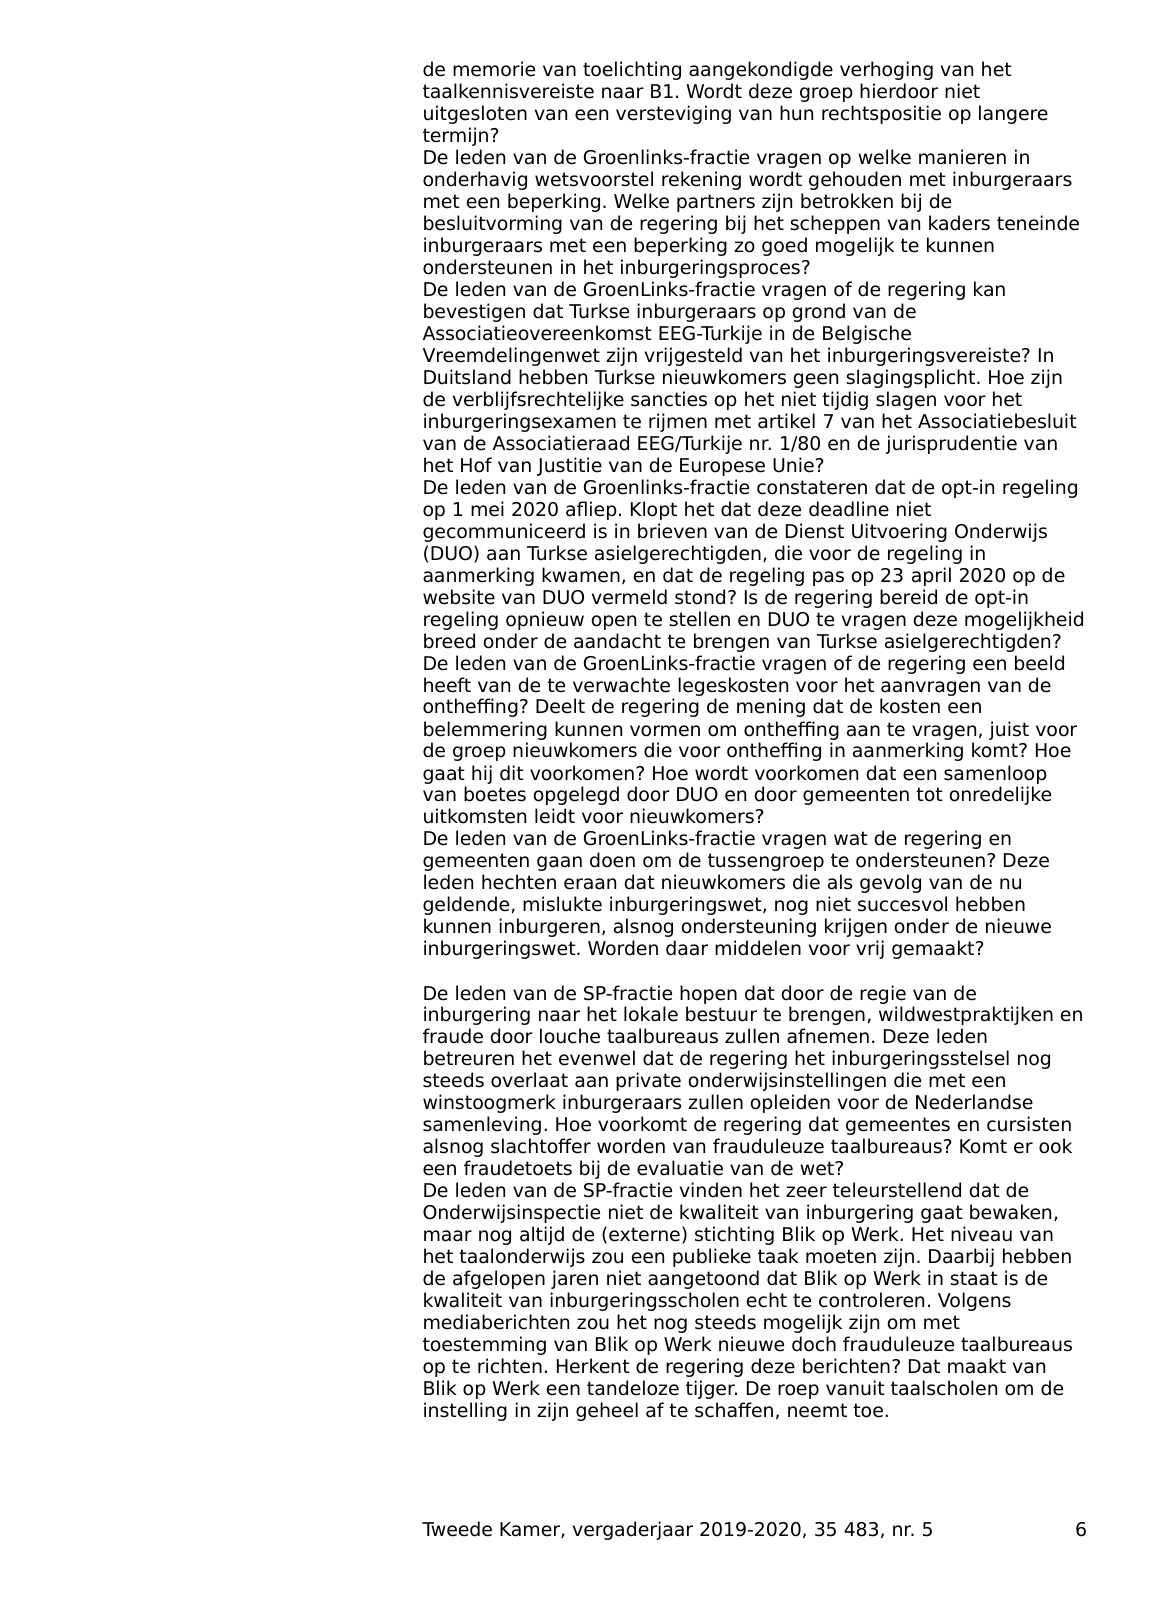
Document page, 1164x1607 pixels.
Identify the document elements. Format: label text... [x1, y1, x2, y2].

text De leden van de GroenLinks-fractie vragen of de regering een beeld heeft van de te verwachte legeskosten voor het aanvragen van de ontheffing? Deelt de regering de mening dat de kosten een belemmering kunnen vormen om ontheffing aan te vragen, juist voor de groep nieuwkomers die voor ontheffing in aanmerking komt? Hoe gaat hij dit voorkomen? Hoe wordt voorkomen dat een samenloop van boetes opgelegd door DUO en door gemeenten tot onredelijke uitkomsten leidt voor nieuwkomers? [422, 652, 1087, 828]
text De leden van de GroenLinks-fractie vragen of de regering kan bevestigen dat Turkse inburgeraars op grond van de Associatieovereenkomst EEG-Turkije in de Belgische Vreemdelingenwet zijn vrijgesteld van het inburgeringsvereiste? In Duitsland hebben Turkse nieuwkomers geen slagingsplicht. Hoe zijn de verblijfsrechtelijke sancties op het niet tijdig slagen voor het inburgeringsexamen te rijmen met artikel 7 van het Associatiebesluit van de Associatieraad EEG/Turkije nr. 1/80 en de jurisprudentie van het Hof van Justitie van de Europese Unie? [422, 279, 1087, 477]
text De leden van de SP-fractie vinden het zeer teleurstellend dat de Onderwijsinspectie niet de kwaliteit van inburgering gaat bewaken, maar nog altijd de (externe) stichting Blik op Werk. Het niveau van het taalonderwijs zou een publieke taak moeten zijn. Daarbij hebben de afgelopen jaren niet aangetoond dat Blik op Werk in staat is de kwaliteit van inburgeringsscholen echt te controleren. Volgens mediaberichten zou het nog steeds mogelijk zijn om met toestemming van Blik op Werk nieuwe doch frauduleuze taalbureaus op te richten. Herkent de regering deze berichten? Dat maakt van Blik op Werk een tandeloze tijger. De roep vanuit taalscholen om de instelling in zijn geheel af te schaffen, neemt toe. [422, 1180, 1087, 1422]
text De leden van de GroenLinks-fractie vragen wat de regering en gemeenten gaan doen om de tussengroep te ondersteunen? Deze leden hechten eraan dat nieuwkomers die als gevolg van de nu geldende, mislukte inburgeringswet, nog niet succesvol hebben kunnen inburgeren, alsnog ondersteuning krijgen onder de nieuwe inburgeringswet. Worden daar middelen voor vrij gemaakt? [422, 828, 1087, 960]
text De leden van de Groenlinks-fractie constateren dat de opt-in regeling op 1 mei 2020 afliep. Klopt het dat deze deadline niet gecommuniceerd is in brieven van de Dienst Uitvoering Onderwijs (DUO) aan Turkse asielgerechtigden, die voor de regeling in aanmerking kwamen, en dat de regeling pas op 23 april 2020 op de website van DUO vermeld stond? Is de regering bereid de opt-in regeling opnieuw open te stellen en DUO te vragen deze mogelijkheid breed onder de aandacht te brengen van Turkse asielgerechtigden? [422, 477, 1087, 652]
text De leden van de Groenlinks-fractie vragen op welke manieren in onderhavig wetsvoorstel rekening wordt gehouden met inburgeraars met een beperking. Welke partners zijn betrokken bij de besluitvorming van de regering bij het scheppen van kaders teneinde inburgeraars met een beperking zo goed mogelijk te kunnen ondersteunen in het inburgeringsproces? [422, 147, 1087, 279]
text De leden van de SP-fractie hopen dat door de regie van de inburgering naar het lokale bestuur te brengen, wildwestpraktijken en fraude door louche taalbureaus zullen afnemen. Deze leden betreuren het evenwel dat de regering het inburgeringsstelsel nog steeds overlaat aan private onderwijsinstellingen die met een winstoogmerk inburgeraars zullen opleiden voor de Nederlandse samenleving. Hoe voorkomt de regering dat gemeentes en cursisten alsnog slachtoffer worden van frauduleuze taalbureaus? Komt er ook een fraudetoets bij de evaluatie van de wet? [422, 982, 1087, 1180]
text de memorie van toelichting aangekondigde verhoging van het taalkennisvereiste naar B1. Wordt deze groep hierdoor niet uitgesloten van een versteviging van hun rechtspositie op langere termijn? [422, 59, 1087, 147]
